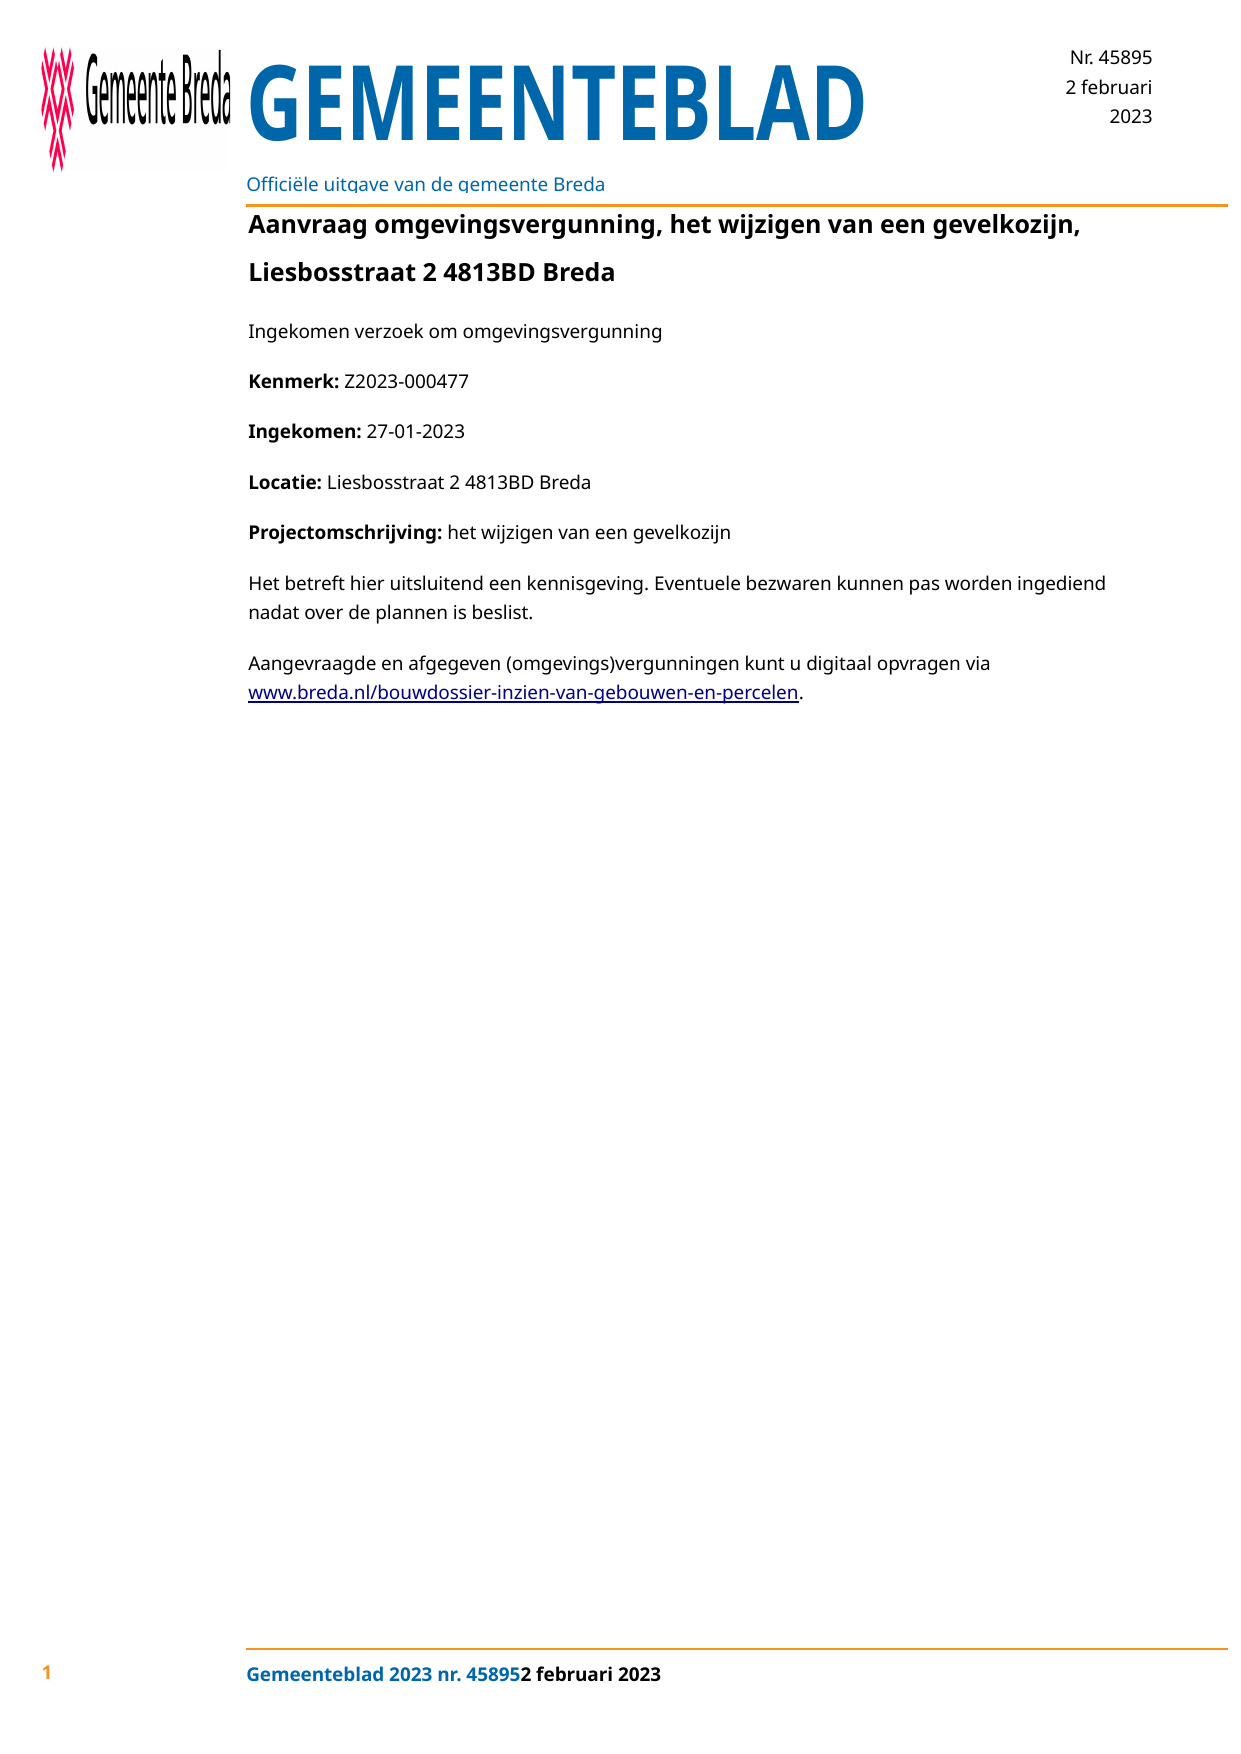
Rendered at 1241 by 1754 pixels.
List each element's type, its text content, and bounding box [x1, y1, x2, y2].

text Kenmerk: Z2023-000477 [248, 368, 1152, 394]
text Aanvraag omgevingsvergunning, het wijzigen van een gevelkozijn, Liesbosstraat 2 4813BD Breda [248, 207, 1152, 288]
text Ingekomen: 27-01-2023 [248, 419, 1152, 444]
picture [41, 47, 231, 172]
text Het betreft hier uitsluitend een kennisgeving. Eventuele bezwaren kunnen pas worden ingediend nadat over de plannen is beslist. [248, 570, 1152, 625]
text Locatie: Liesbosstraat 2 4813BD Breda [248, 469, 1152, 495]
text Projectomschrijving: het wijzigen van een gevelkozijn [248, 519, 1152, 545]
text Aangevraagde en afgegeven (omgevings)vergunningen kunt u digitaal opvragen via www.breda.nl/bouwdossier-inzien-van-gebouwen-en-percelen. [248, 650, 1152, 705]
text Ingekomen verzoek om omgevingsvergunning [248, 318, 1152, 344]
